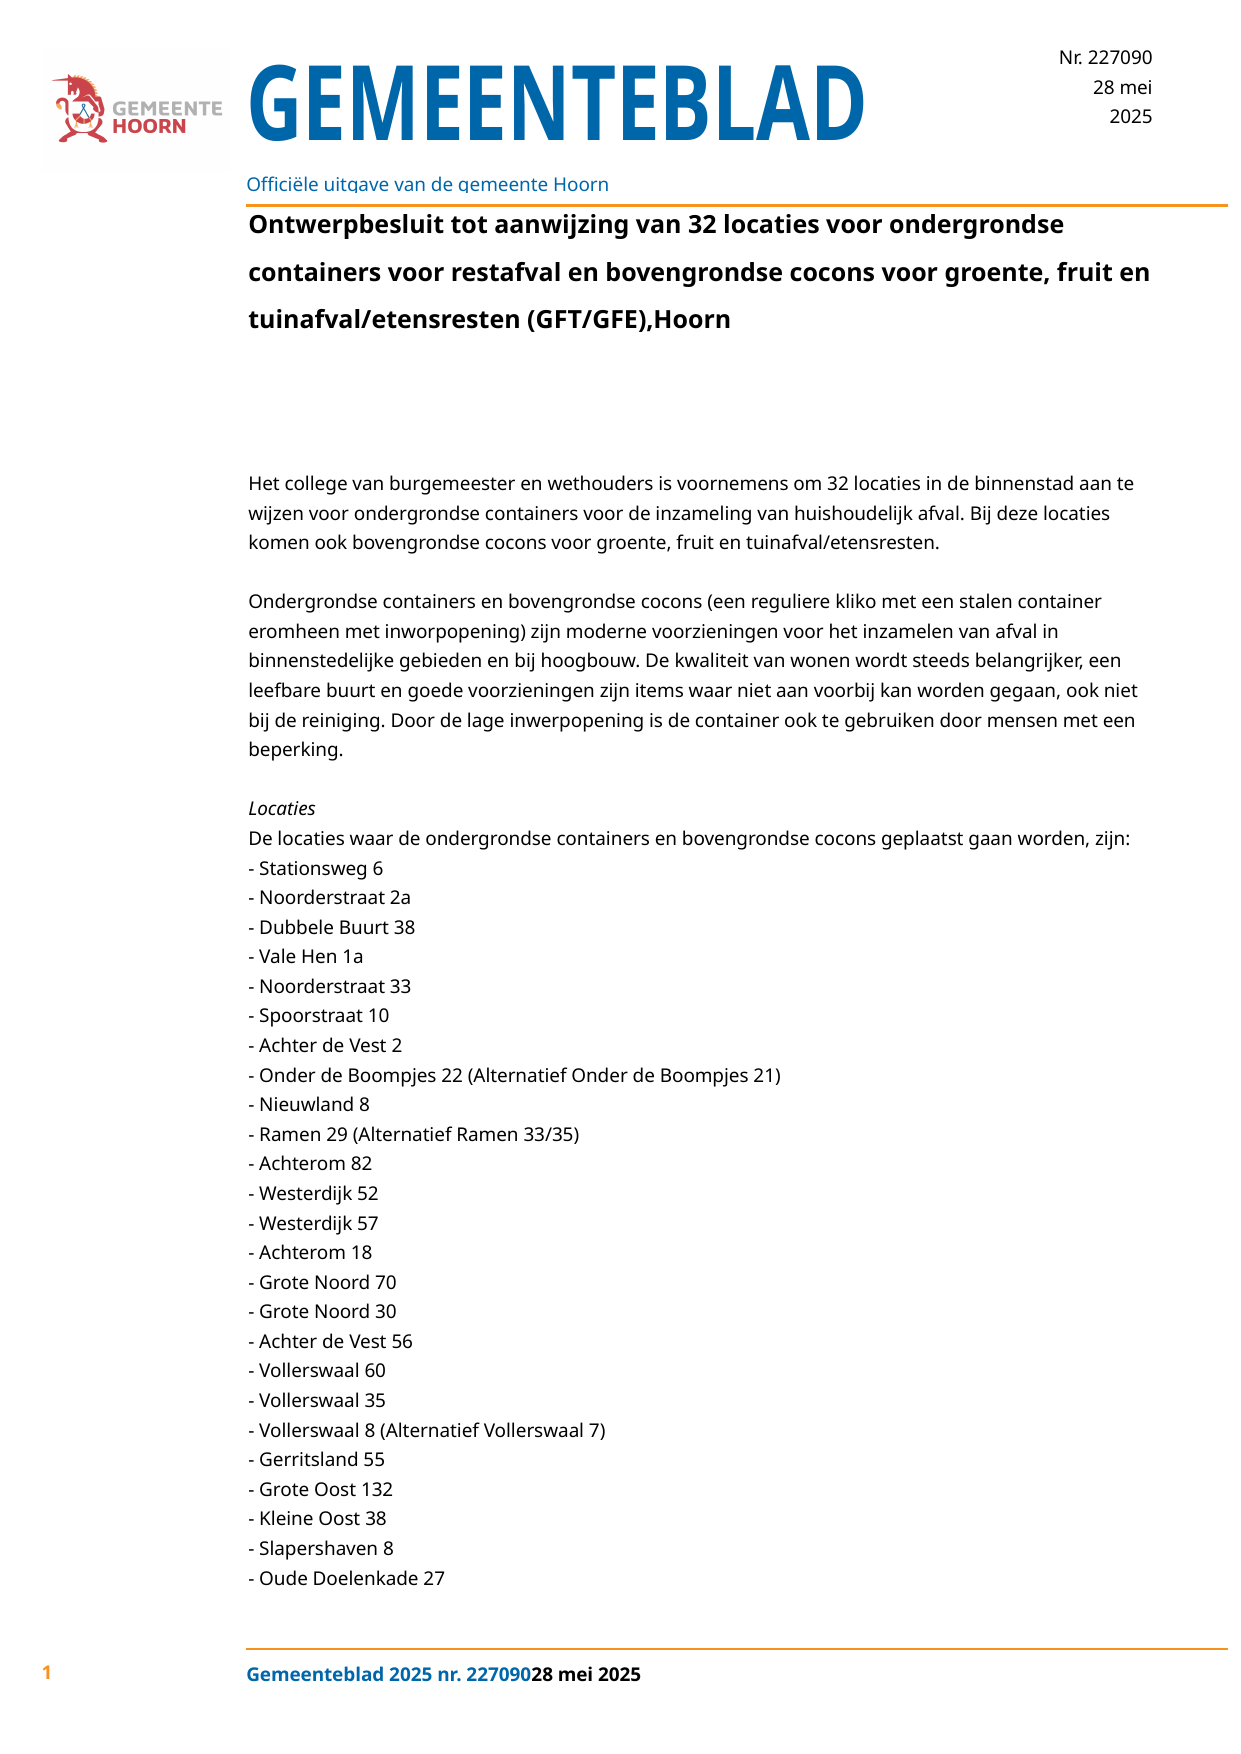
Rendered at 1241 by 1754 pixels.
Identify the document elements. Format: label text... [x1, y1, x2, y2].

text - Grote Noord 30 [248, 1298, 1152, 1324]
text - Gerritsland 55 [248, 1446, 1152, 1472]
text - Grote Oost 132 [248, 1476, 1152, 1502]
text - Vale Hen 1a [248, 943, 1152, 969]
text - Oude Doelenkade 27 [248, 1565, 1152, 1590]
text - Achterom 18 [248, 1239, 1152, 1265]
text - Achter de Vest 56 [248, 1328, 1152, 1354]
text - Onder de Boompjes 22 (Alternatief Onder de Boompjes 21) [248, 1062, 1152, 1087]
text - Vollerswaal 8 (Alternatief Vollerswaal 7) [248, 1417, 1152, 1442]
text Ondergrondse containers en bovengrondse cocons (een reguliere kliko met een stalen container eromheen met inworpopening) zijn moderne voorzieningen voor het inzamelen van afval in binnenstedelijke gebieden en bij hoogbouw. De kwaliteit van wonen wordt steeds belangrijker, een leefbare buurt en goede voorzieningen zijn items waar niet aan voorbij kan worden gegaan, ook niet bij de reiniging. Door de lage inwerpopening is de container ook te gebruiken door mensen met een beperking. [248, 588, 1152, 762]
text - Grote Noord 70 [248, 1269, 1152, 1294]
text - Spoorstraat 10 [248, 1003, 1152, 1028]
text - Ramen 29 (Alternatief Ramen 33/35) [248, 1121, 1152, 1147]
text - Nieuwland 8 [248, 1091, 1152, 1117]
text - Westerdijk 52 [248, 1180, 1152, 1206]
text - Dubbele Buurt 38 [248, 914, 1152, 939]
text - Stationsweg 6 [248, 855, 1152, 880]
text - Achter de Vest 2 [248, 1032, 1152, 1058]
text - Noorderstraat 33 [248, 973, 1152, 999]
text Locaties [248, 796, 1152, 821]
text Ontwerpbesluit tot aanwijzing van 32 locaties voor ondergrondse containers voor restafval en bovengrondse cocons voor groente, fruit en tuinafval/etensresten (GFT/GFE),Hoorn [248, 207, 1152, 336]
text - Westerdijk 57 [248, 1210, 1152, 1235]
text - Noorderstraat 2a [248, 884, 1152, 910]
text De locaties waar de ondergrondse containers en bovengrondse cocons geplaatst gaan worden, zijn: [248, 825, 1152, 851]
text - Slapershaven 8 [248, 1535, 1152, 1561]
picture [41, 47, 231, 172]
text - Kleine Oost 38 [248, 1506, 1152, 1531]
text - Achterom 82 [248, 1151, 1152, 1176]
text - Vollerswaal 60 [248, 1358, 1152, 1383]
text Het college van burgemeester en wethouders is voornemens om 32 locaties in de binnenstad aan te wijzen voor ondergrondse containers voor de inzameling van huishoudelijk afval. Bij deze locaties komen ook bovengrondse cocons voor groente, fruit en tuinafval/etensresten. [248, 470, 1152, 555]
text - Vollerswaal 35 [248, 1387, 1152, 1413]
